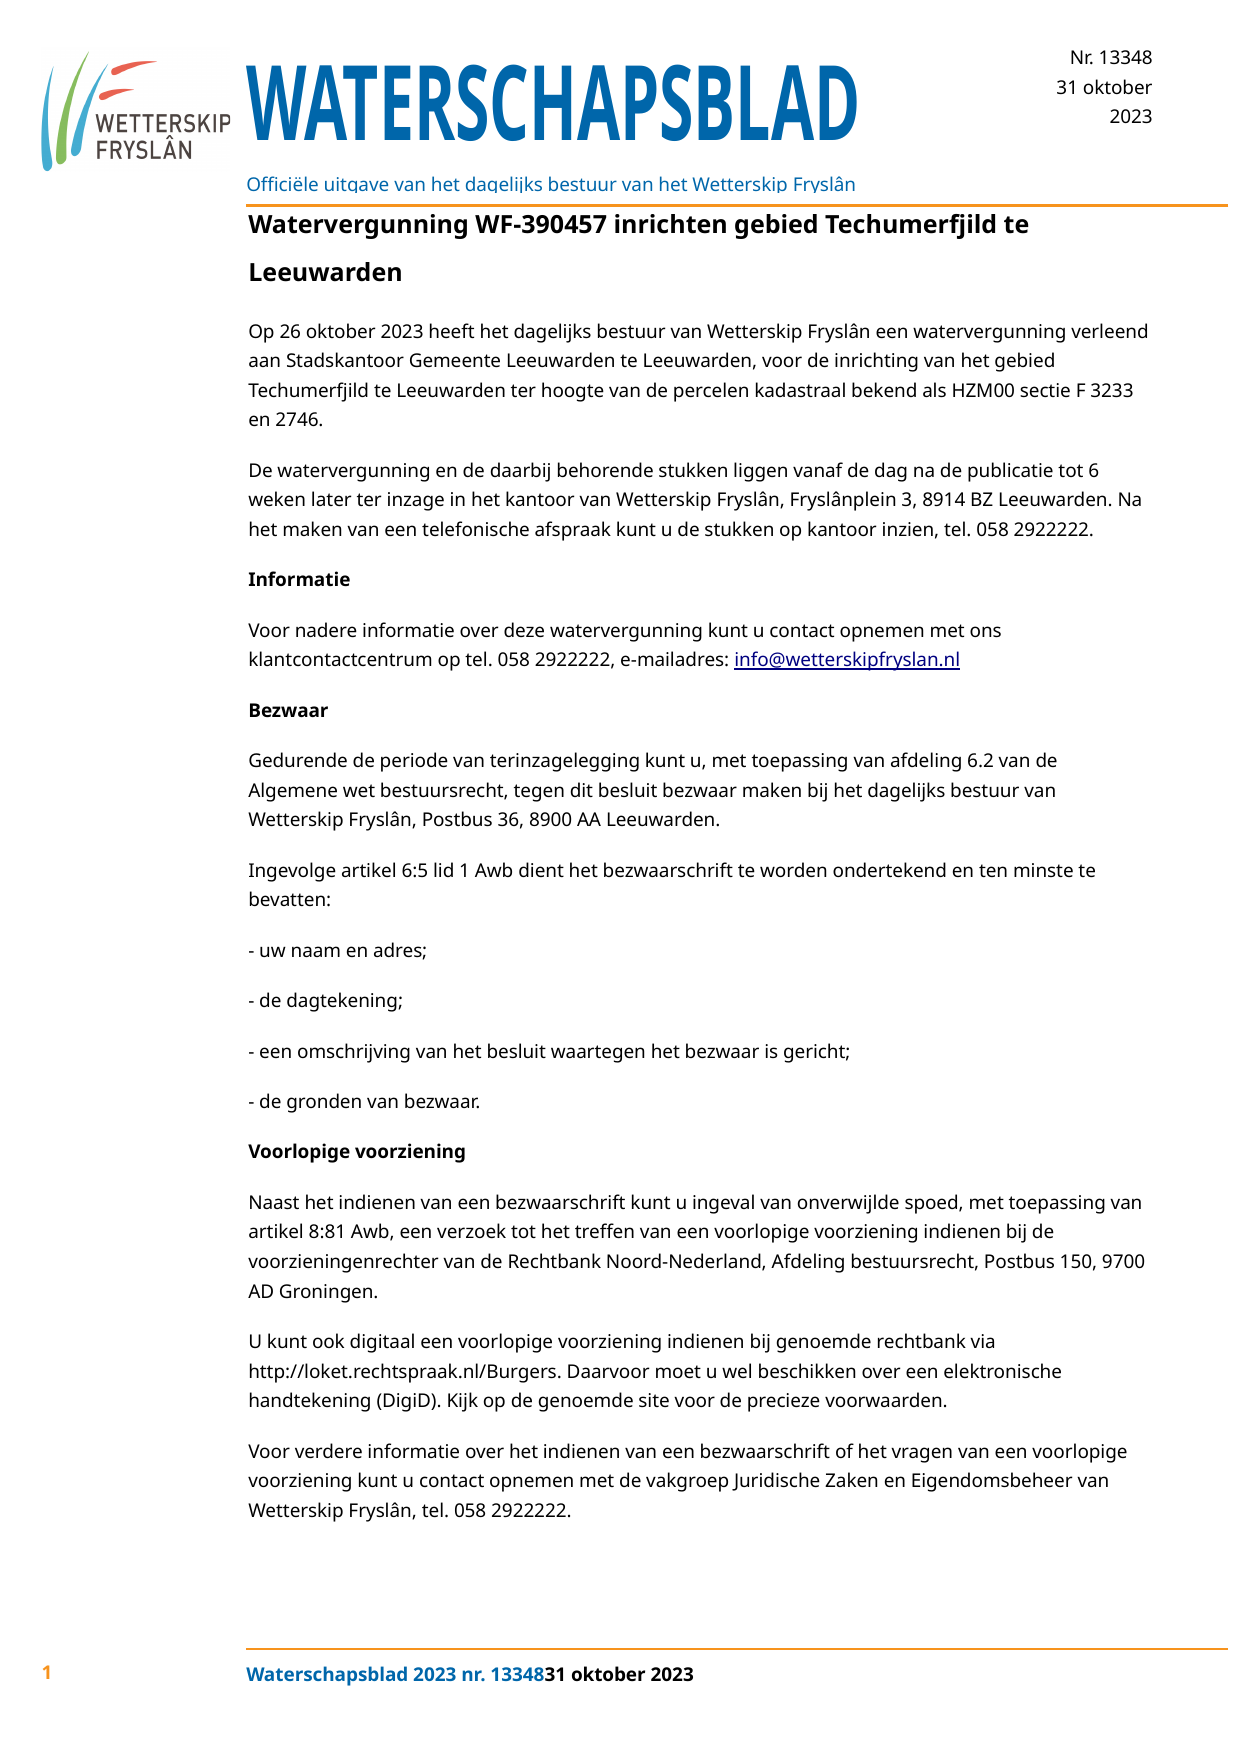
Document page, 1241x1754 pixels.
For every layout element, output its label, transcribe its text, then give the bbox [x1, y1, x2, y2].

text - uw naam en adres; [248, 937, 1152, 963]
text - de gronden van bezwaar. [248, 1088, 1152, 1114]
text - de dagtekening; [248, 987, 1152, 1013]
picture [41, 47, 231, 172]
text Ingevolge artikel 6:5 lid 1 Awb dient het bezwaarschrift te worden ondertekend en ten minste te bevatten: [248, 857, 1152, 912]
text De watervergunning en de daarbij behorende stukken liggen vanaf de dag na de publicatie tot 6 weken later ter inzage in het kantoor van Wetterskip Fryslân, Fryslânplein 3, 8914 BZ Leeuwarden. Na het maken van een telefonische afspraak kunt u de stukken op kantoor inzien, tel. 058 2922222. [248, 457, 1152, 542]
text Voor nadere informatie over deze watervergunning kunt u contact opnemen met ons klantcontactcentrum op tel. 058 2922222, e-mailadres: info@wetterskipfryslan.nl [248, 617, 1152, 672]
text Voor verdere informatie over het indienen van een bezwaarschrift of het vragen van een voorlopige voorziening kunt u contact opnemen met de vakgroep Juridische Zaken en Eigendomsbeheer van Wetterskip Fryslân, tel. 058 2922222. [248, 1438, 1152, 1523]
text Watervergunning WF-390457 inrichten gebied Techumerfjild te Leeuwarden [248, 207, 1152, 288]
text Voorlopige voorziening [248, 1139, 1152, 1164]
text U kunt ook digitaal een voorlopige voorziening indienen bij genoemde rechtbank via http://loket.rechtspraak.nl/Burgers. Daarvoor moet u wel beschikken over een elektronische handtekening (DigiD). Kijk op de genoemde site voor de precieze voorwaarden. [248, 1328, 1152, 1413]
text Informatie [248, 567, 1152, 592]
text Op 26 oktober 2023 heeft het dagelijks bestuur van Wetterskip Fryslân een watervergunning verleend aan Stadskantoor Gemeente Leeuwarden te Leeuwarden, voor de inrichting van het gebied Techumerfjild te Leeuwarden ter hoogte van de percelen kadastraal bekend als HZM00 sectie F 3233 en 2746. [248, 318, 1152, 432]
text - een omschrijving van het besluit waartegen het bezwaar is gericht; [248, 1038, 1152, 1064]
text Bezwaar [248, 697, 1152, 723]
text Naast het indienen van een bezwaarschrift kunt u ingeval van onverwijlde spoed, met toepassing van artikel 8:81 Awb, een verzoek tot het treffen van een voorlopige voorziening indienen bij de voorzieningenrechter van de Rechtbank Noord-Nederland, Afdeling bestuursrecht, Postbus 150, 9700 AD Groningen. [248, 1189, 1152, 1304]
text Gedurende de periode van terinzagelegging kunt u, met toepassing van afdeling 6.2 van de Algemene wet bestuursrecht, tegen dit besluit bezwaar maken bij het dagelijks bestuur van Wetterskip Fryslân, Postbus 36, 8900 AA Leeuwarden. [248, 747, 1152, 832]
